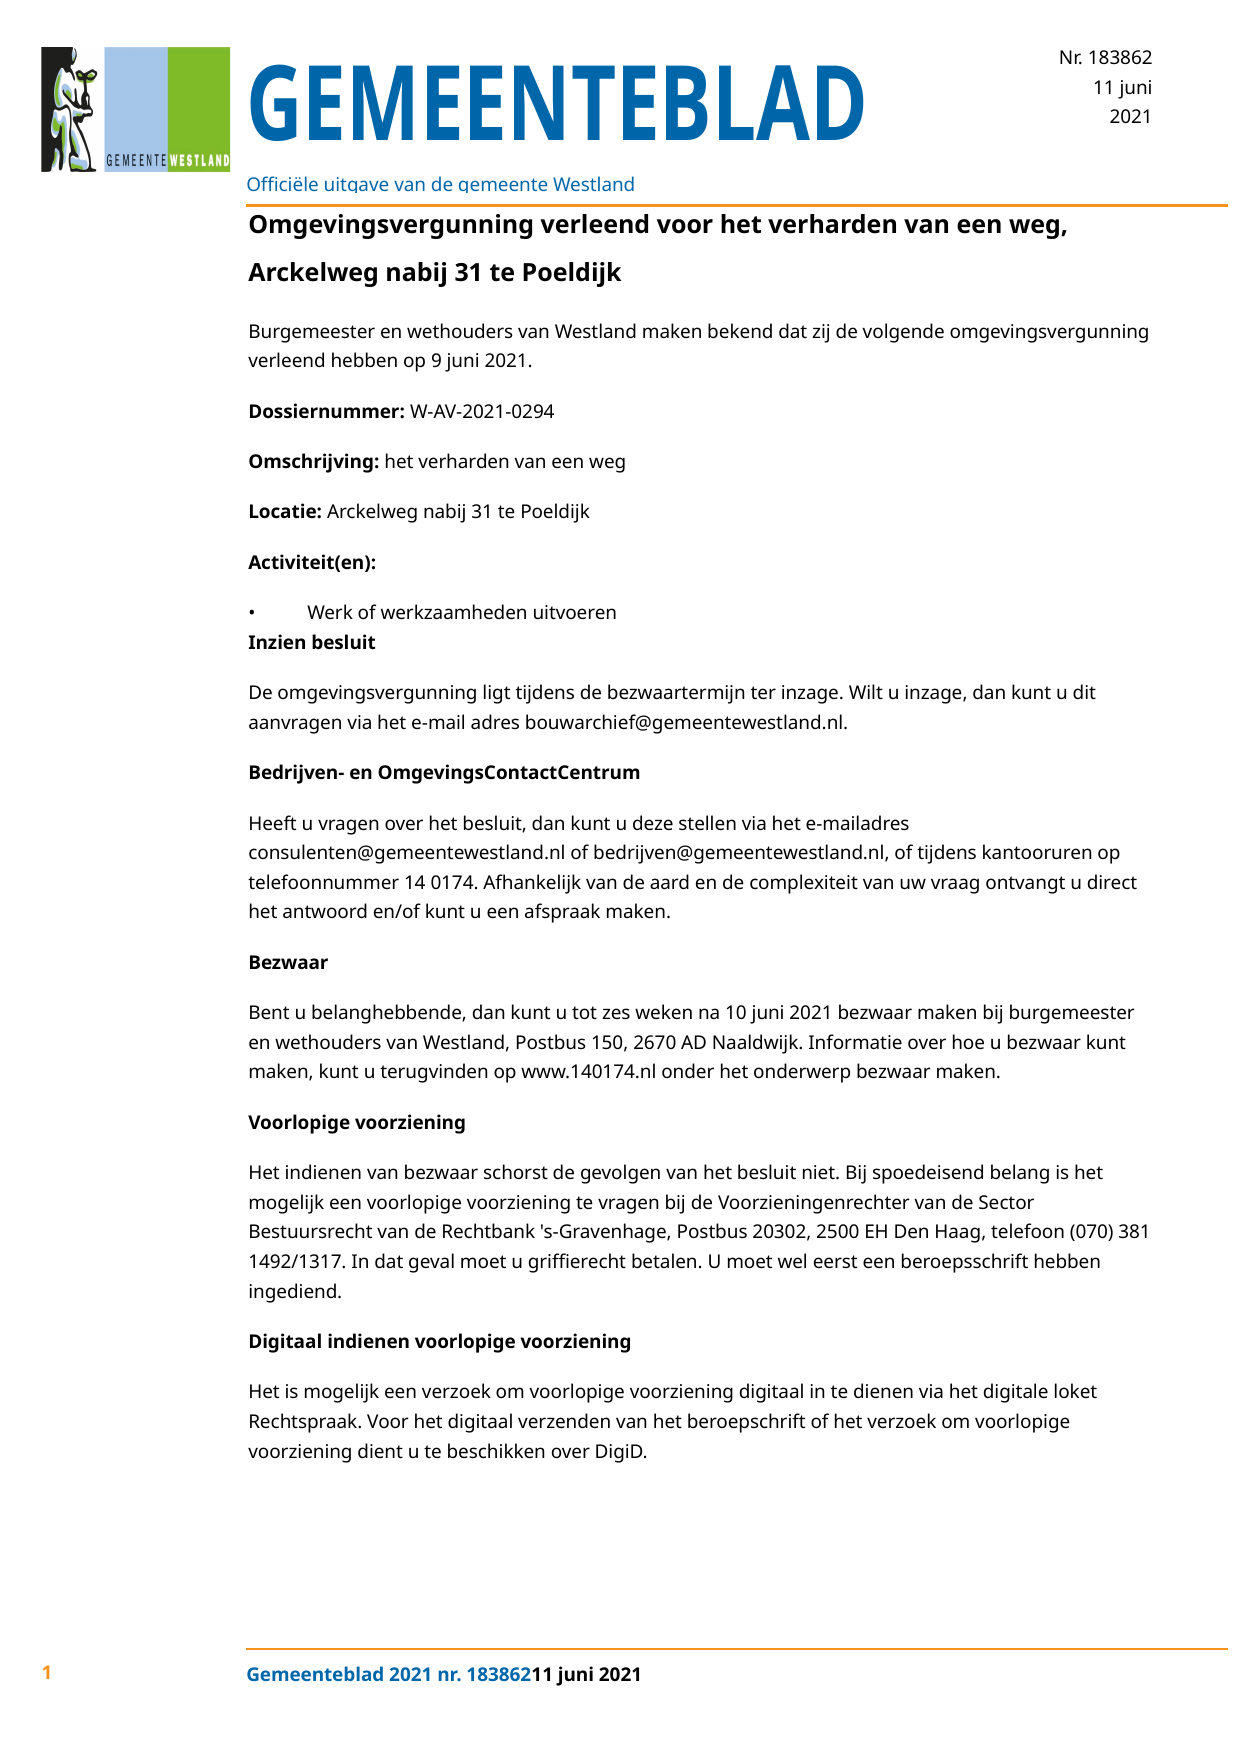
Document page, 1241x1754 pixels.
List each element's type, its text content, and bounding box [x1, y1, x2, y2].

text Locatie: Arckelweg nabij 31 te Poeldijk [248, 499, 1152, 524]
text Burgemeester en wethouders van Westland maken bekend dat zij de volgende omgevingsvergunning verleend hebben op 9 juni 2021. [248, 318, 1152, 373]
text Omgevingsvergunning verleend voor het verharden van een weg, Arckelweg nabij 31 te Poeldijk [248, 207, 1152, 288]
text Activiteit(en): [248, 549, 1152, 575]
picture [41, 47, 231, 172]
text Bezwaar [248, 949, 1152, 975]
text Het indienen van bezwaar schorst de gevolgen van het besluit niet. Bij spoedeisend belang is het mogelijk een voorlopige voorziening te vragen bij de Voorzieningenrechter van de Sector Bestuursrecht van de Rechtbank 's-Gravenhage, Postbus 20302, 2500 EH Den Haag, telefoon (070) 381 1492/1317. In dat geval moet u griffierecht betalen. U moet wel eerst een beroepsschrift hebben ingediend. [248, 1159, 1152, 1304]
text Inzien besluit [248, 629, 1152, 655]
text Heeft u vragen over het besluit, dan kunt u deze stellen via het e-mailadres consulenten@gemeentewestland.nl of bedrijven@gemeentewestland.nl, of tijdens kantooruren op telefoonnummer 14 0174. Afhankelijk van de aard en de complexiteit van uw vraag ontvangt u direct het antwoord en/of kunt u een afspraak maken. [248, 810, 1152, 924]
text Voorlopige voorziening [248, 1109, 1152, 1135]
text De omgevingsvergunning ligt tijdens de bezwaartermijn ter inzage. Wilt u inzage, dan kunt u dit aanvragen via het e-mail adres bouwarchief@gemeentewestland.nl. [248, 679, 1152, 735]
text Bedrijven- en OmgevingsContactCentrum [248, 759, 1152, 785]
text Digitaal indienen voorlopige voorziening [248, 1328, 1152, 1354]
list Werk of werkzaamheden uitvoeren [248, 599, 1152, 625]
text Bent u belanghebbende, dan kunt u tot zes weken na 10 juni 2021 bezwaar maken bij burgemeester en wethouders van Westland, Postbus 150, 2670 AD Naaldwijk. Informatie over hoe u bezwaar kunt maken, kunt u terugvinden op www.140174.nl onder het onderwerp bezwaar maken. [248, 999, 1152, 1084]
text Het is mogelijk een verzoek om voorlopige voorziening digitaal in te dienen via het digitale loket Rechtspraak. Voor het digitaal verzenden van het beroepschrift of het verzoek om voorlopige voorziening dient u te beschikken over DigiD. [248, 1379, 1152, 1464]
text Omschrijving: het verharden van een weg [248, 448, 1152, 474]
text Dossiernummer: W-AV-2021-0294 [248, 398, 1152, 424]
